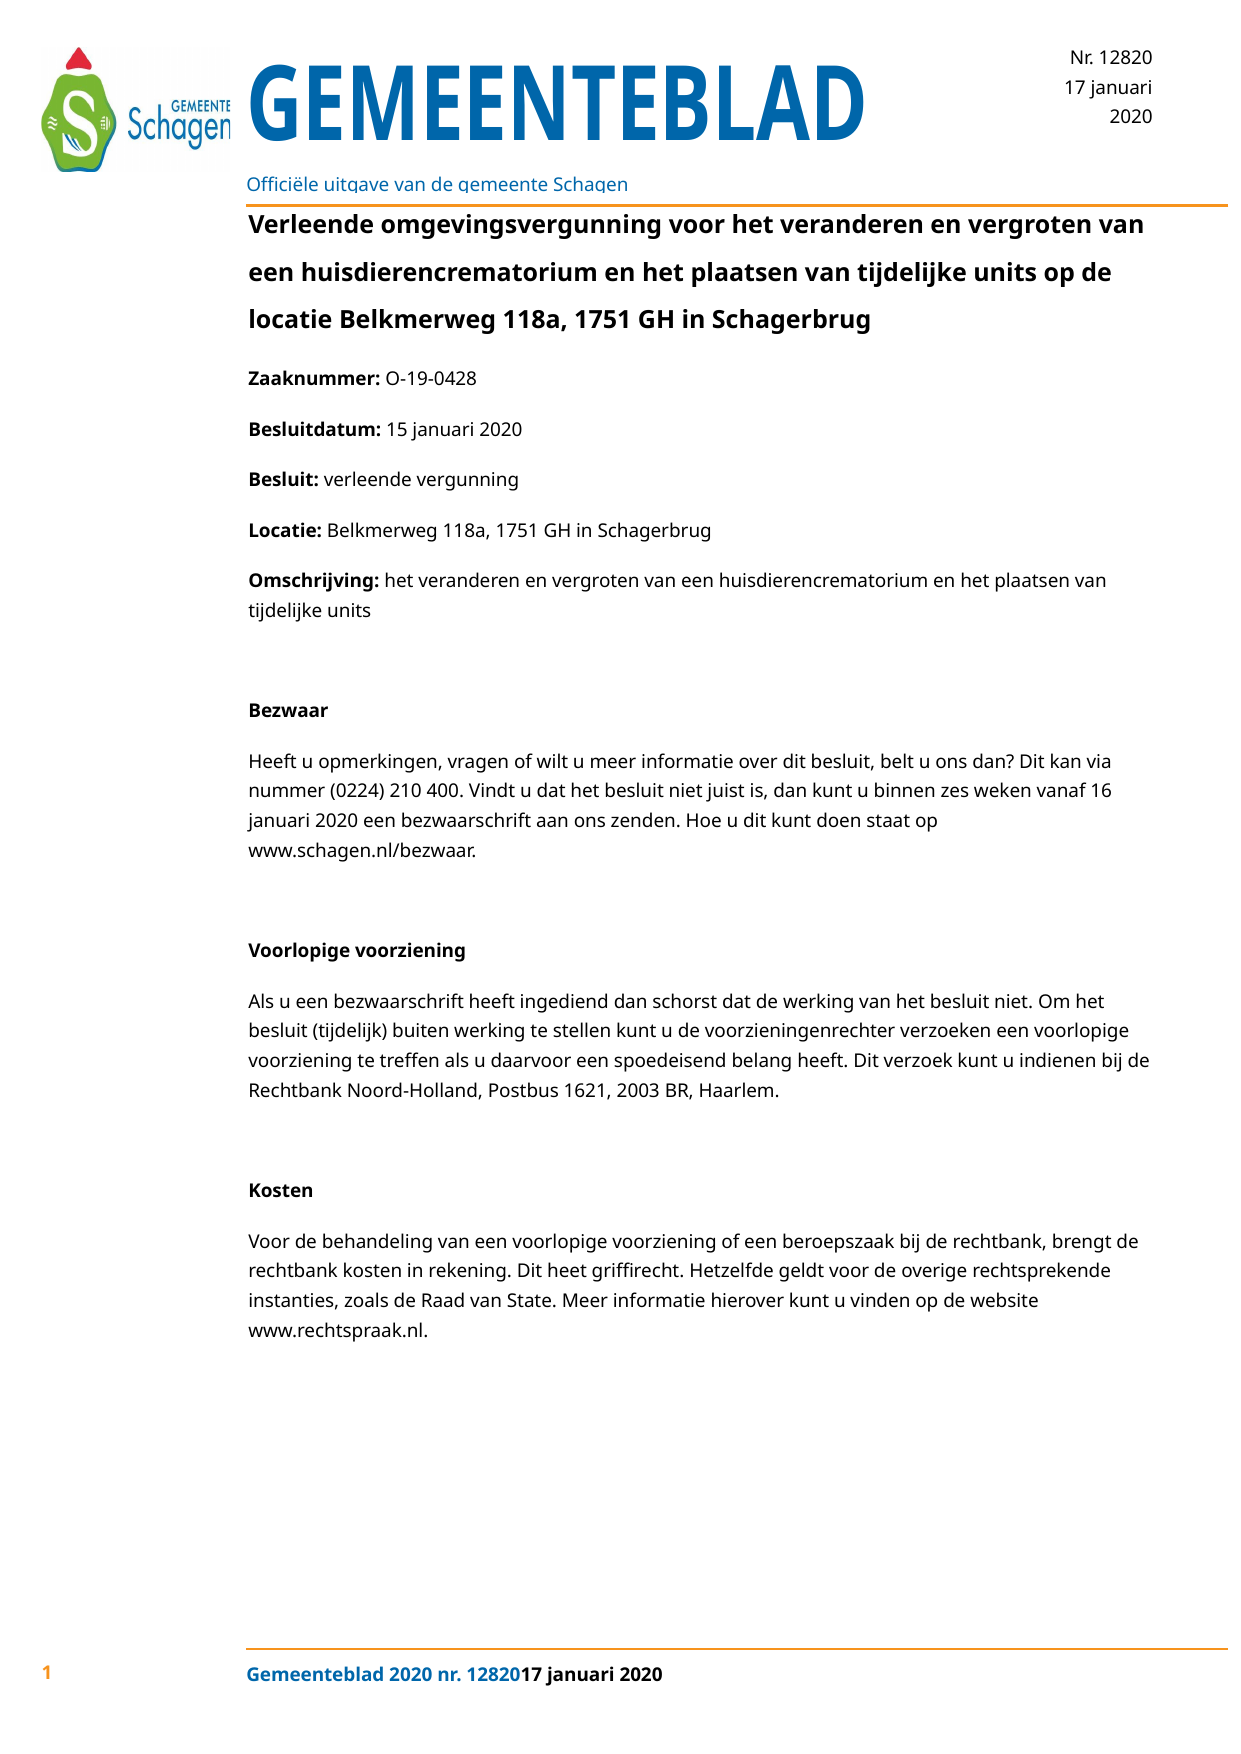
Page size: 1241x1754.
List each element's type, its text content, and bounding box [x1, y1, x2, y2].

text Bezwaar [248, 698, 1152, 723]
text Heeft u opmerkingen, vragen of wilt u meer informatie over dit besluit, belt u ons dan? Dit kan via nummer (0224) 210 400. Vindt u dat het besluit niet juist is, dan kunt u binnen zes weken vanaf 16 januari 2020 een bezwaarschrift aan ons zenden. Hoe u dit kunt doen staat op www.schagen.nl/bezwaar. [248, 748, 1152, 862]
text Voor de behandeling van een voorlopige voorziening of een beroepszaak bij de rechtbank, brengt de rechtbank kosten in rekening. Dit heet griffirecht. Hetzelfde geldt voor de overige rechtsprekende instanties, zoals de Raad van State. Meer informatie hierover kunt u vinden op de website www.rechtspraak.nl. [248, 1228, 1152, 1342]
text Verleende omgevingsvergunning voor het veranderen en vergroten van een huisdierencrematorium en het plaatsen van tijdelijke units op de locatie Belkmerweg 118a, 1751 GH in Schagerbrug [248, 207, 1152, 336]
text Besluitdatum: 15 januari 2020 [248, 416, 1152, 442]
text Zaaknummer: O-19-0428 [248, 366, 1152, 391]
text Omschrijving: het veranderen en vergroten van een huisdierencrematorium en het plaatsen van tijdelijke units [248, 567, 1152, 622]
text Besluit: verleende vergunning [248, 466, 1152, 492]
text Als u een bezwaarschrift heeft ingediend dan schorst dat de werking van het besluit niet. Om het besluit (tijdelijk) buiten werking te stellen kunt u de voorzieningenrechter verzoeken een voorlopige voorziening te treffen als u daarvoor een spoedeisend belang heeft. Dit verzoek kunt u indienen bij de Rechtbank Noord-Holland, Postbus 1621, 2003 BR, Haarlem. [248, 988, 1152, 1102]
text Locatie: Belkmerweg 118a, 1751 GH in Schagerbrug [248, 517, 1152, 542]
picture [41, 47, 231, 172]
text Voorlopige voorziening [248, 938, 1152, 963]
text Kosten [248, 1178, 1152, 1203]
